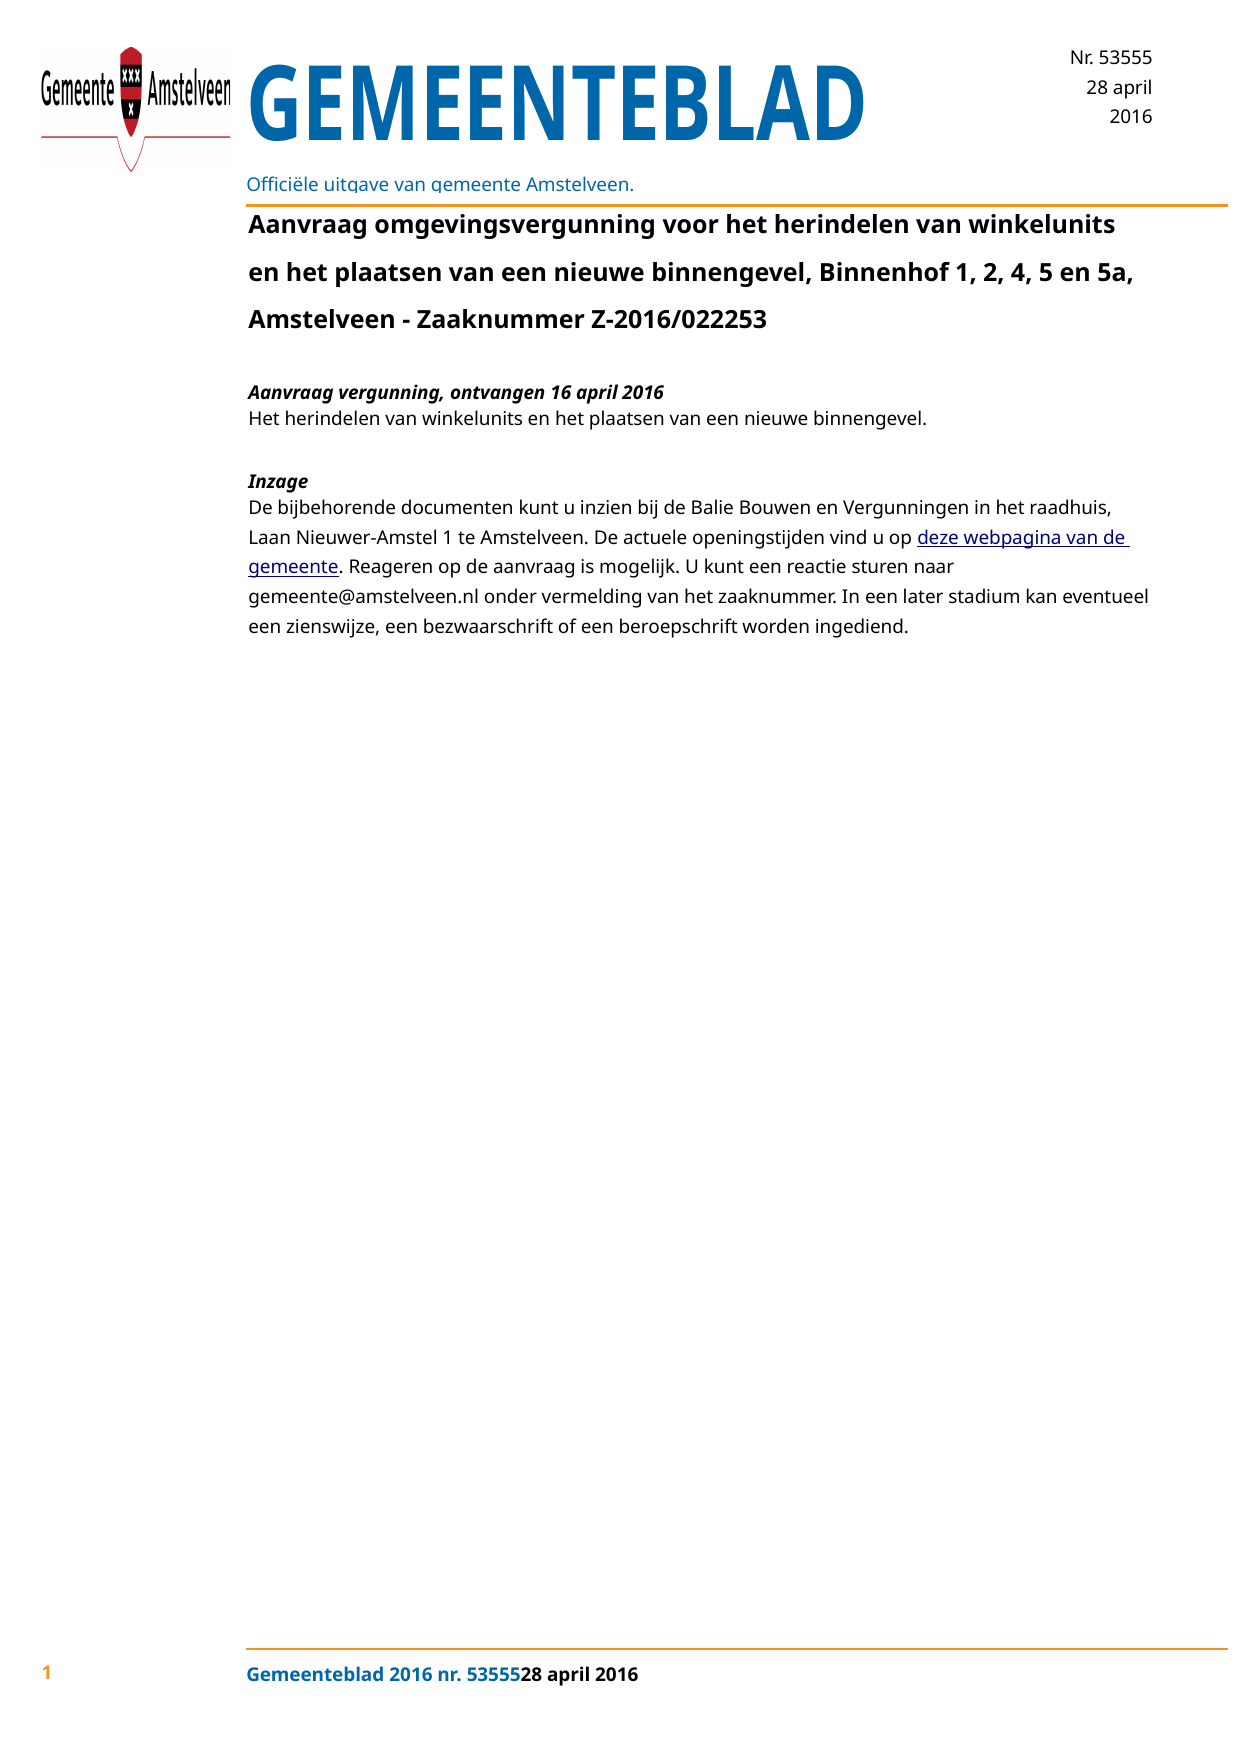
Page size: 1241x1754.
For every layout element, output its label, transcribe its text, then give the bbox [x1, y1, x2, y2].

text Aanvraag omgevingsvergunning voor het herindelen van winkelunits en het plaatsen van een nieuwe binnengevel, Binnenhof 1, 2, 4, 5 en 5a, Amstelveen - Zaaknummer Z-2016/022253 [248, 207, 1152, 336]
picture [41, 47, 231, 172]
text Inzage [248, 469, 1152, 494]
text Het herindelen van winkelunits en het plaatsen van een nieuwe binnengevel. [248, 405, 1152, 431]
text De bijbehorende documenten kunt u inzien bij de Balie Bouwen en Vergunningen in het raadhuis, Laan Nieuwer-Amstel 1 te Amstelveen. De actuele openingstijden vind u op deze webpagina van de gemeente. Reageren op de aanvraag is mogelijk. U kunt een reactie sturen naar gemeente@amstelveen.nl onder vermelding van het zaaknummer. In een later stadium kan eventueel een zienswijze, een bezwaarschrift of een beroepschrift worden ingediend. [248, 494, 1152, 638]
text Aanvraag vergunning, ontvangen 16 april 2016 [248, 379, 1152, 405]
